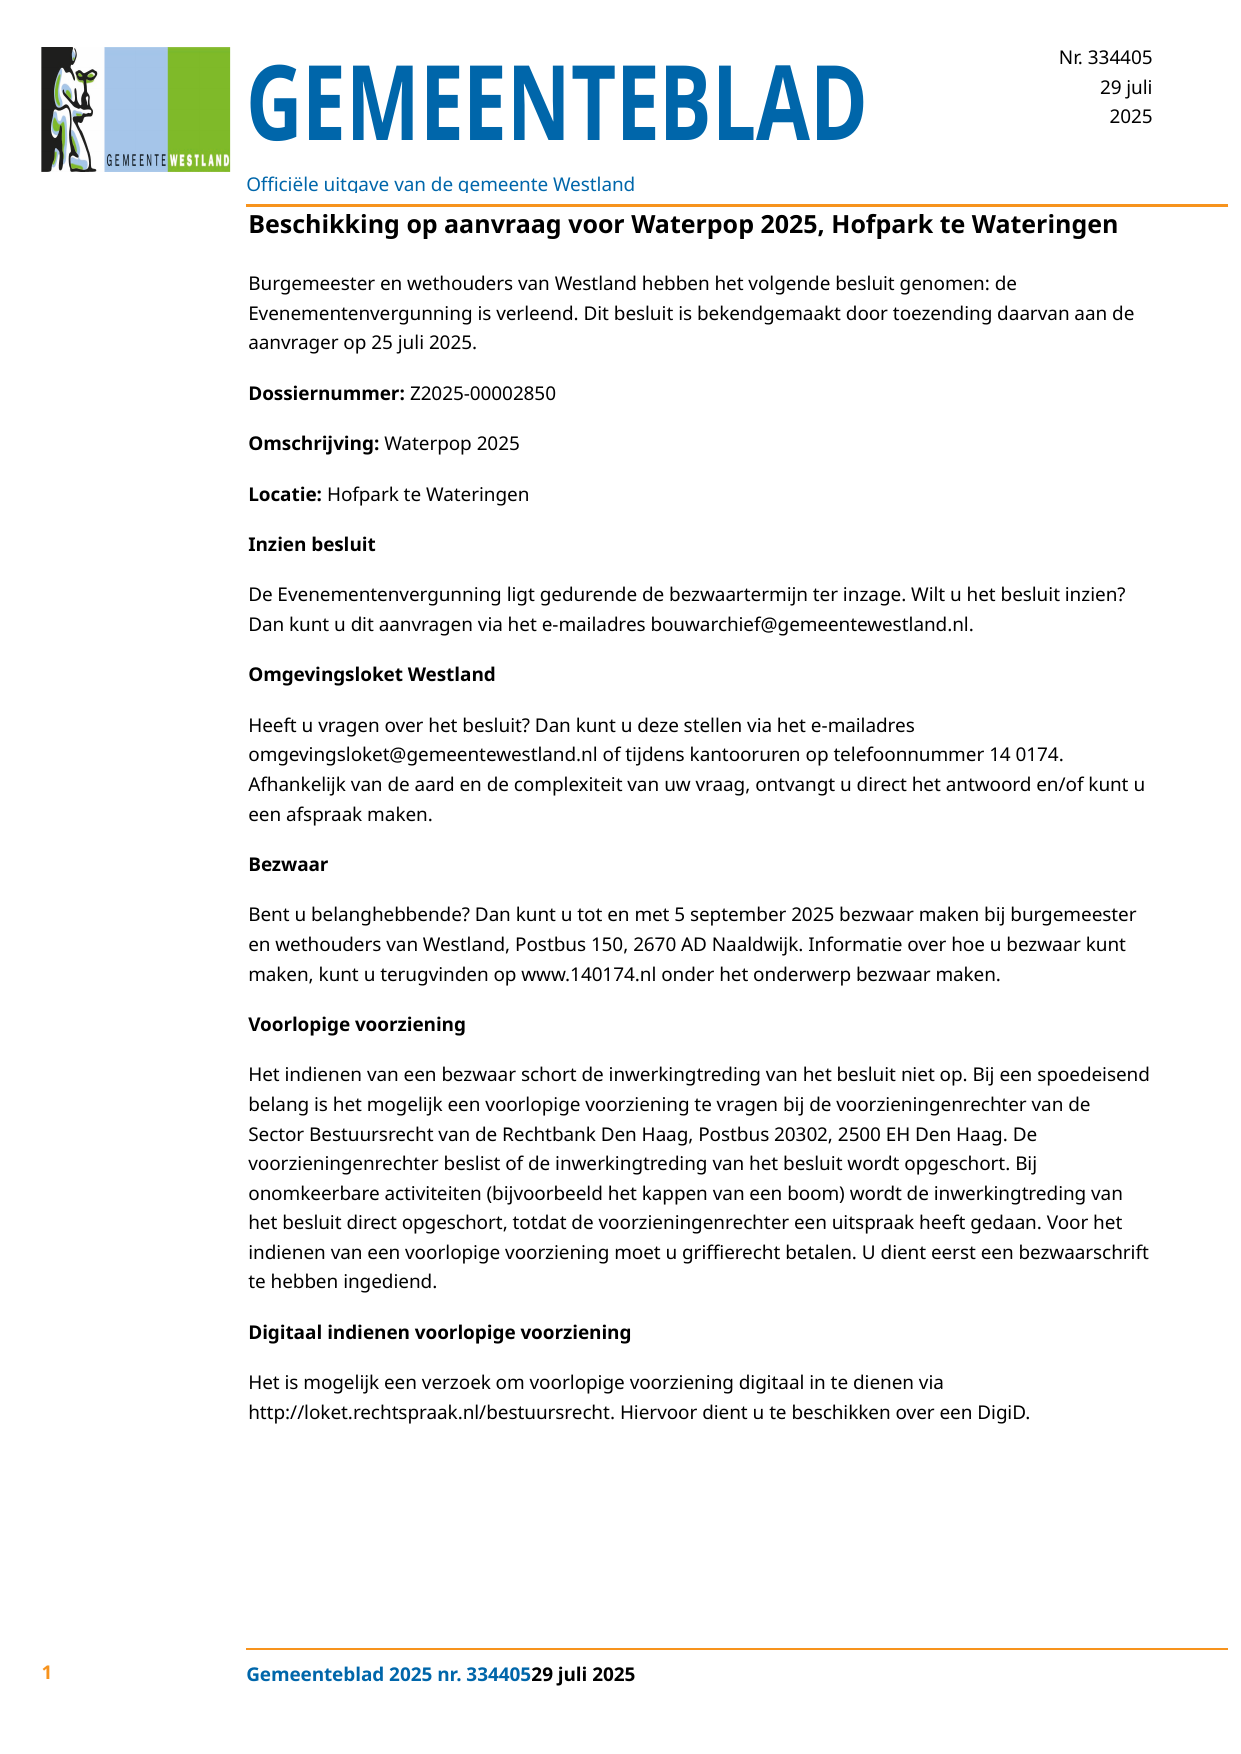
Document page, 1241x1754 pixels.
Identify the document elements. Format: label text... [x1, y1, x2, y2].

picture [41, 47, 231, 172]
text Voorlopige voorziening [248, 1011, 1152, 1037]
text Locatie: Hofpark te Wateringen [248, 481, 1152, 506]
text Het is mogelijk een verzoek om voorlopige voorziening digitaal in te dienen via http://loket.rechtspraak.nl/bestuursrecht. Hiervoor dient u te beschikken over een DigiD. [248, 1369, 1152, 1425]
text Beschikking op aanvraag voor Waterpop 2025, Hofpark te Wateringen [248, 207, 1152, 241]
text Digitaal indienen voorlopige voorziening [248, 1319, 1152, 1345]
text De Evenementenvergunning ligt gedurende de bezwaartermijn ter inzage. Wilt u het besluit inzien? Dan kunt u dit aanvragen via het e-mailadres bouwarchief@gemeentewestland.nl. [248, 582, 1152, 637]
text Dossiernummer: Z2025-00002850 [248, 380, 1152, 406]
text Het indienen van een bezwaar schort de inwerkingtreding van het besluit niet op. Bij een spoedeisend belang is het mogelijk een voorlopige voorziening te vragen bij de voorzieningenrechter van de Sector Bestuursrecht van de Rechtbank Den Haag, Postbus 20302, 2500 EH Den Haag. De voorzieningenrechter beslist of de inwerkingtreding van het besluit wordt opgeschort. Bij onomkeerbare activiteiten (bijvoorbeeld het kappen van een boom) wordt de inwerkingtreding van het besluit direct opgeschort, totdat de voorzieningenrechter een uitspraak heeft gedaan. Voor het indienen van een voorlopige voorziening moet u griffierecht betalen. U dient eerst een bezwaarschrift te hebben ingediend. [248, 1062, 1152, 1294]
text Omschrijving: Waterpop 2025 [248, 430, 1152, 456]
text Burgemeester en wethouders van Westland hebben het volgende besluit genomen: de Evenementenvergunning is verleend. Dit besluit is bekendgemaakt door toezending daarvan aan de aanvrager op 25 juli 2025. [248, 270, 1152, 355]
text Omgevingsloket Westland [248, 662, 1152, 687]
text Bent u belanghebbende? Dan kunt u tot en met 5 september 2025 bezwaar maken bij burgemeester en wethouders van Westland, Postbus 150, 2670 AD Naaldwijk. Informatie over hoe u bezwaar kunt maken, kunt u terugvinden op www.140174.nl onder het onderwerp bezwaar maken. [248, 902, 1152, 986]
text Heeft u vragen over het besluit? Dan kunt u deze stellen via het e-mailadres omgevingsloket@gemeentewestland.nl of tijdens kantooruren op telefoonnummer 14 0174. Afhankelijk van de aard en de complexiteit van uw vraag, ontvangt u direct het antwoord en/of kunt u een afspraak maken. [248, 712, 1152, 826]
text Bezwaar [248, 851, 1152, 877]
text Inzien besluit [248, 531, 1152, 557]
